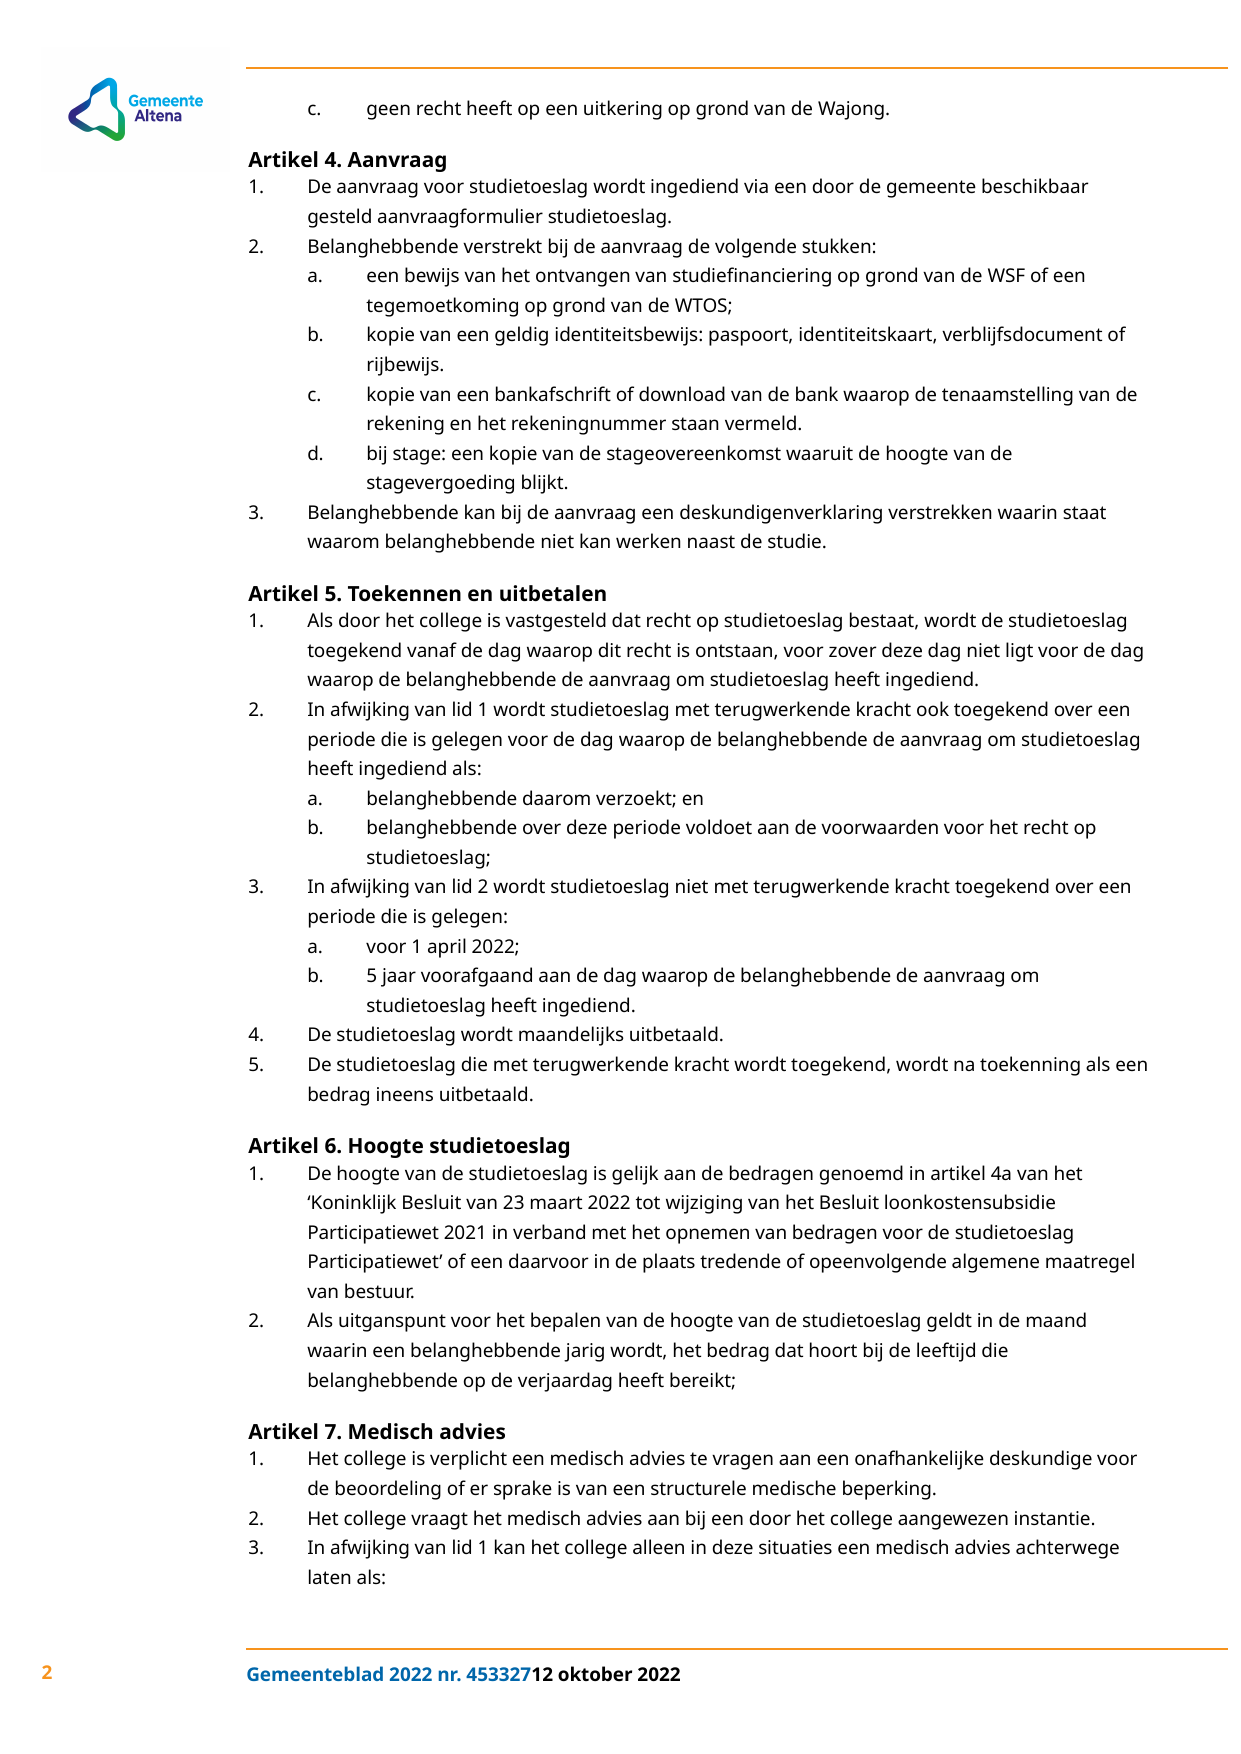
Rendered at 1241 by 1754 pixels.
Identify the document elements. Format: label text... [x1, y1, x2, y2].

list Als door het college is vastgesteld dat recht op studietoeslag bestaat, wordt de studietoeslag toegekend vanaf de dag waarop dit recht is ontstaan, voor zover deze dag niet ligt voor de dag waarop de belanghebbende de aanvraag om studietoeslag heeft ingediend. [248, 607, 1152, 692]
list Als uitganspunt voor het bepalen van de hoogte van de studietoeslag geldt in de maand waarin een belanghebbende jarig wordt, het bedrag dat hoort bij de leeftijd die belanghebbende op de verjaardag heeft bereikt; [248, 1308, 1152, 1392]
text Artikel 4. Aanvraag [248, 145, 1152, 174]
picture [41, 47, 231, 172]
list een bewijs van het ontvangen van studiefinanciering op grond van de WSF of een tegemoetkoming op grond van de WTOS; [307, 262, 1152, 318]
list Het college is verplicht een medisch advies te vragen aan een onafhankelijke deskundige voor de beoordeling of er sprake is van een structurele medische beperking. [248, 1446, 1152, 1501]
list kopie van een geldig identiteitsbewijs: paspoort, identiteitskaart, verblijfsdocument of rijbewijs. [307, 322, 1152, 377]
list kopie van een bankafschrift of download van de bank waarop de tenaamstelling van de rekening en het rekeningnummer staan vermeld. [307, 381, 1152, 436]
list bij stage: een kopie van de stageovereenkomst waaruit de hoogte van de stagevergoeding blijkt. [307, 440, 1152, 495]
text Artikel 5. Toekennen en uitbetalen [248, 579, 1152, 607]
list In afwijking van lid 2 wordt studietoeslag niet met terugwerkende kracht toegekend over een periode die is gelegen: [248, 874, 1152, 929]
list voor 1 april 2022; [307, 933, 1152, 959]
list De studietoeslag wordt maandelijks uitbetaald. [248, 1022, 1152, 1047]
list belanghebbende over deze periode voldoet aan de voorwaarden voor het recht op studietoeslag; [307, 814, 1152, 870]
list Belanghebbende verstrekt bij de aanvraag de volgende stukken: [248, 233, 1152, 258]
list Het college vraagt het medisch advies aan bij een door het college aangewezen instantie. [248, 1505, 1152, 1531]
list In afwijking van lid 1 kan het college alleen in deze situaties een medisch advies achterwege laten als: [248, 1534, 1152, 1590]
text Artikel 6. Hoogte studietoeslag [248, 1131, 1152, 1160]
list 5 jaar voorafgaand aan de dag waarop de belanghebbende de aanvraag om studietoeslag heeft ingediend. [307, 962, 1152, 1018]
text Artikel 7. Medisch advies [248, 1417, 1152, 1446]
list In afwijking van lid 1 wordt studietoeslag met terugwerkende kracht ook toegekend over een periode die is gelegen voor de dag waarop de belanghebbende de aanvraag om studietoeslag heeft ingediend als: [248, 696, 1152, 781]
list Belanghebbende kan bij de aanvraag een deskundigenverklaring verstrekken waarin staat waarom belanghebbende niet kan werken naast de studie. [248, 499, 1152, 554]
list belanghebbende daarom verzoekt; en [307, 785, 1152, 811]
list De hoogte van de studietoeslag is gelijk aan de bedragen genoemd in artikel 4a van het ‘Koninklijk Besluit van 23 maart 2022 tot wijziging van het Besluit loonkostensubsidie Participatiewet 2021 in verband met het opnemen van bedragen voor de studietoeslag Participatiewet’ of een daarvoor in de plaats tredende of opeenvolgende algemene maatregel van bestuur. [248, 1160, 1152, 1304]
list geen recht heeft op een uitkering op grond van de Wajong. [307, 95, 1152, 121]
list De aanvraag voor studietoeslag wordt ingediend via een door de gemeente beschikbaar gesteld aanvraagformulier studietoeslag. [248, 174, 1152, 229]
list De studietoeslag die met terugwerkende kracht wordt toegekend, wordt na toekenning als een bedrag ineens uitbetaald. [248, 1051, 1152, 1107]
